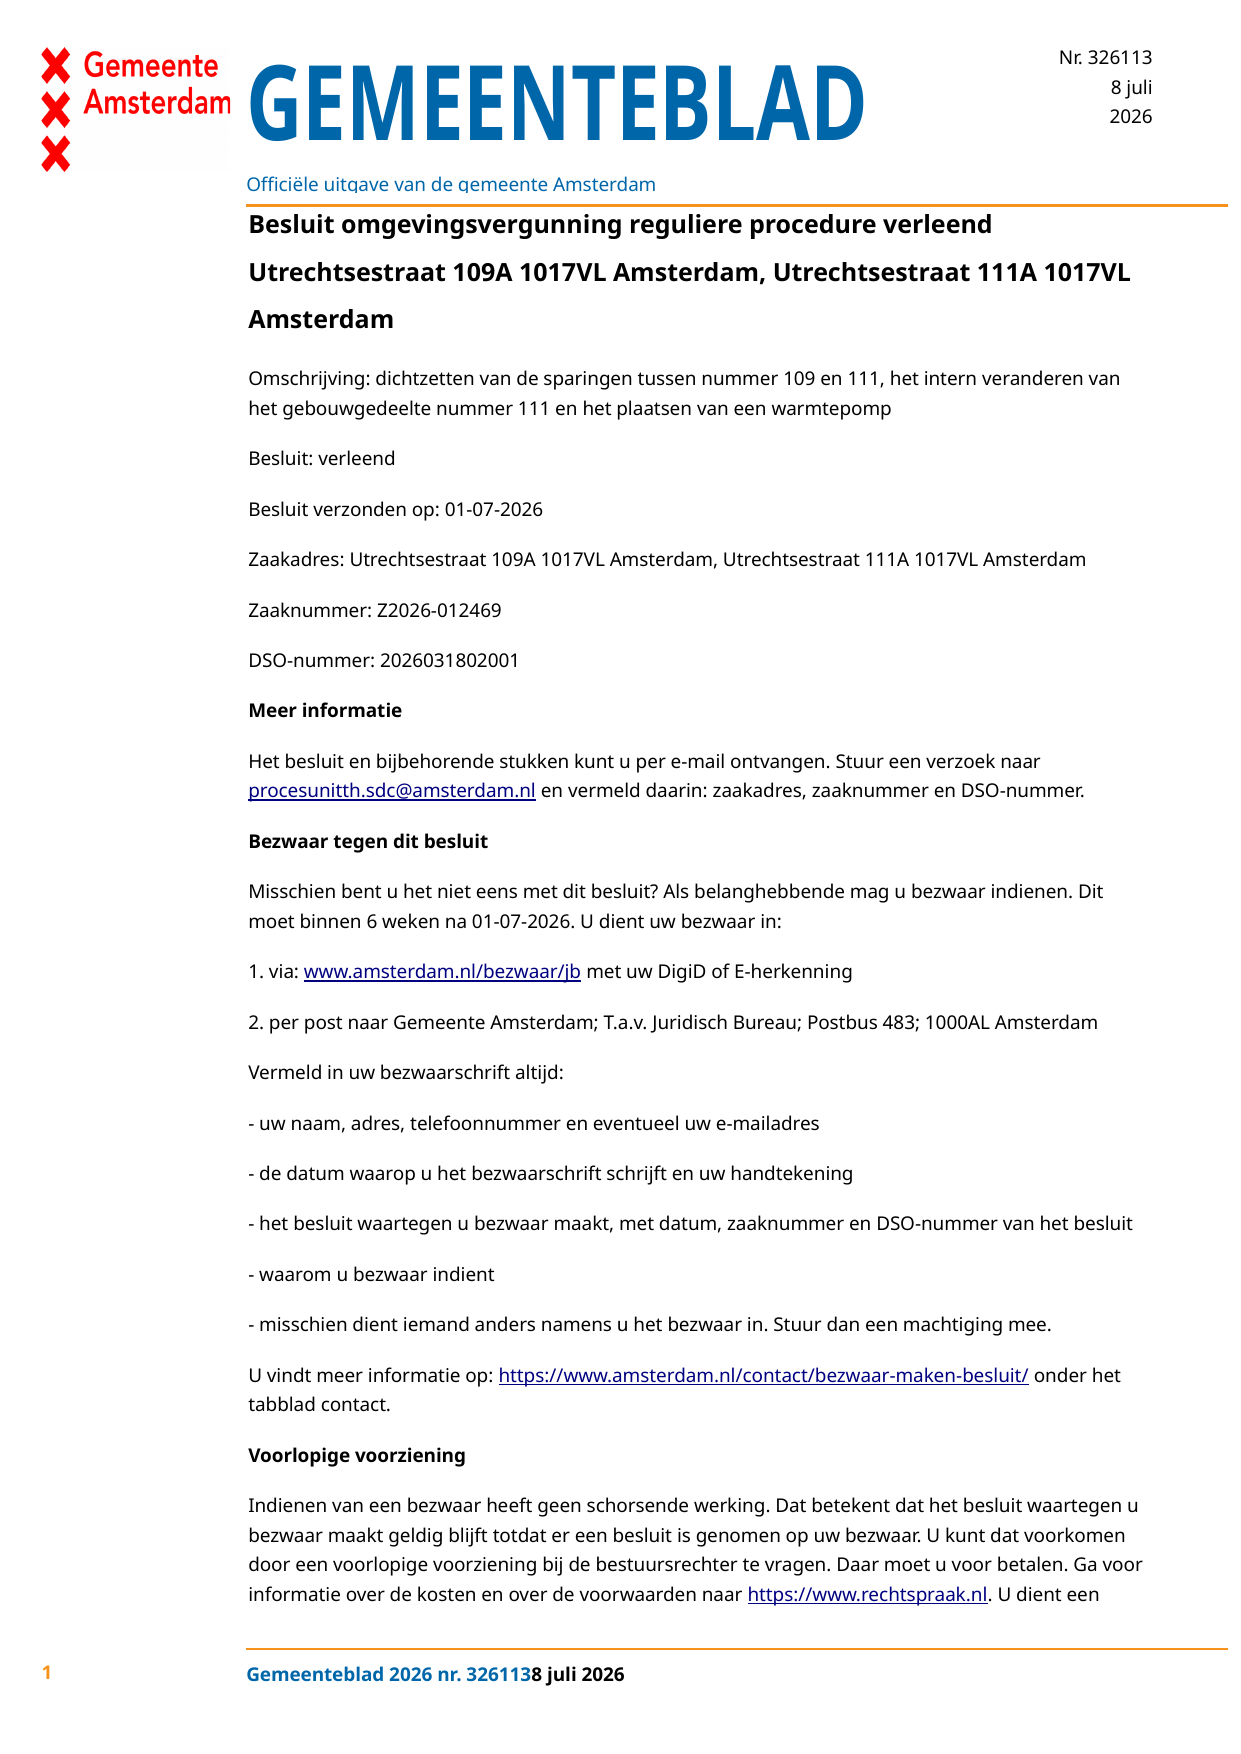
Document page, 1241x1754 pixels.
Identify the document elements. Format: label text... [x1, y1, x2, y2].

text Het besluit en bijbehorende stukken kunt u per e-mail ontvangen. Stuur een verzoek naar procesunitth.sdc@amsterdam.nl en vermeld daarin: zaakadres, zaaknummer en DSO-nummer. [248, 748, 1152, 803]
text - de datum waarop u het bezwaarschrift schrijft en uw handtekening [248, 1160, 1152, 1186]
text Meer informatie [248, 698, 1152, 723]
text Zaakadres: Utrechtsestraat 109A 1017VL Amsterdam, Utrechtsestraat 111A 1017VL Amsterdam [248, 546, 1152, 572]
text Indienen van een bezwaar heeft geen schorsende werking. Dat betekent dat het besluit waartegen u bezwaar maakt geldig blijft totdat er een besluit is genomen op uw bezwaar. U kunt dat voorkomen door een voorlopige voorziening bij de bestuursrechter te vragen. Daar moet u voor betalen. Ga voor informatie over de kosten en over de voorwaarden naar https://www.rechtspraak.nl. U dient een [248, 1492, 1152, 1607]
text 1. via: www.amsterdam.nl/bezwaar/jb met uw DigiD of E-herkenning [248, 958, 1152, 984]
text DSO-nummer: 2026031802001 [248, 647, 1152, 673]
text U vindt meer informatie op: https://www.amsterdam.nl/contact/bezwaar-maken-besluit/ onder het tabblad contact. [248, 1362, 1152, 1417]
text Bezwaar tegen dit besluit [248, 828, 1152, 854]
text Zaaknummer: Z2026-012469 [248, 597, 1152, 622]
picture [41, 47, 231, 172]
text Omschrijving: dichtzetten van de sparingen tussen nummer 109 en 111, het intern veranderen van het gebouwgedeelte nummer 111 en het plaatsen van een warmtepomp [248, 366, 1152, 421]
text - het besluit waartegen u bezwaar maakt, met datum, zaaknummer en DSO-nummer van het besluit [248, 1211, 1152, 1236]
text 2. per post naar Gemeente Amsterdam; T.a.v. Juridisch Bureau; Postbus 483; 1000AL Amsterdam [248, 1009, 1152, 1034]
text - uw naam, adres, telefoonnummer en eventueel uw e-mailadres [248, 1110, 1152, 1135]
text Besluit verzonden op: 01-07-2026 [248, 496, 1152, 522]
text Besluit omgevingsvergunning reguliere procedure verleend Utrechtsestraat 109A 1017VL Amsterdam, Utrechtsestraat 111A 1017VL Amsterdam [248, 207, 1152, 336]
text Voorlopige voorziening [248, 1442, 1152, 1467]
text - waarom u bezwaar indient [248, 1261, 1152, 1287]
text Misschien bent u het niet eens met dit besluit? Als belanghebbende mag u bezwaar indienen. Dit moet binnen 6 weken na 01-07-2026. U dient uw bezwaar in: [248, 878, 1152, 934]
text Vermeld in uw bezwaarschrift altijd: [248, 1059, 1152, 1085]
text - misschien dient iemand anders namens u het bezwaar in. Stuur dan een machtiging mee. [248, 1311, 1152, 1337]
text Besluit: verleend [248, 446, 1152, 471]
